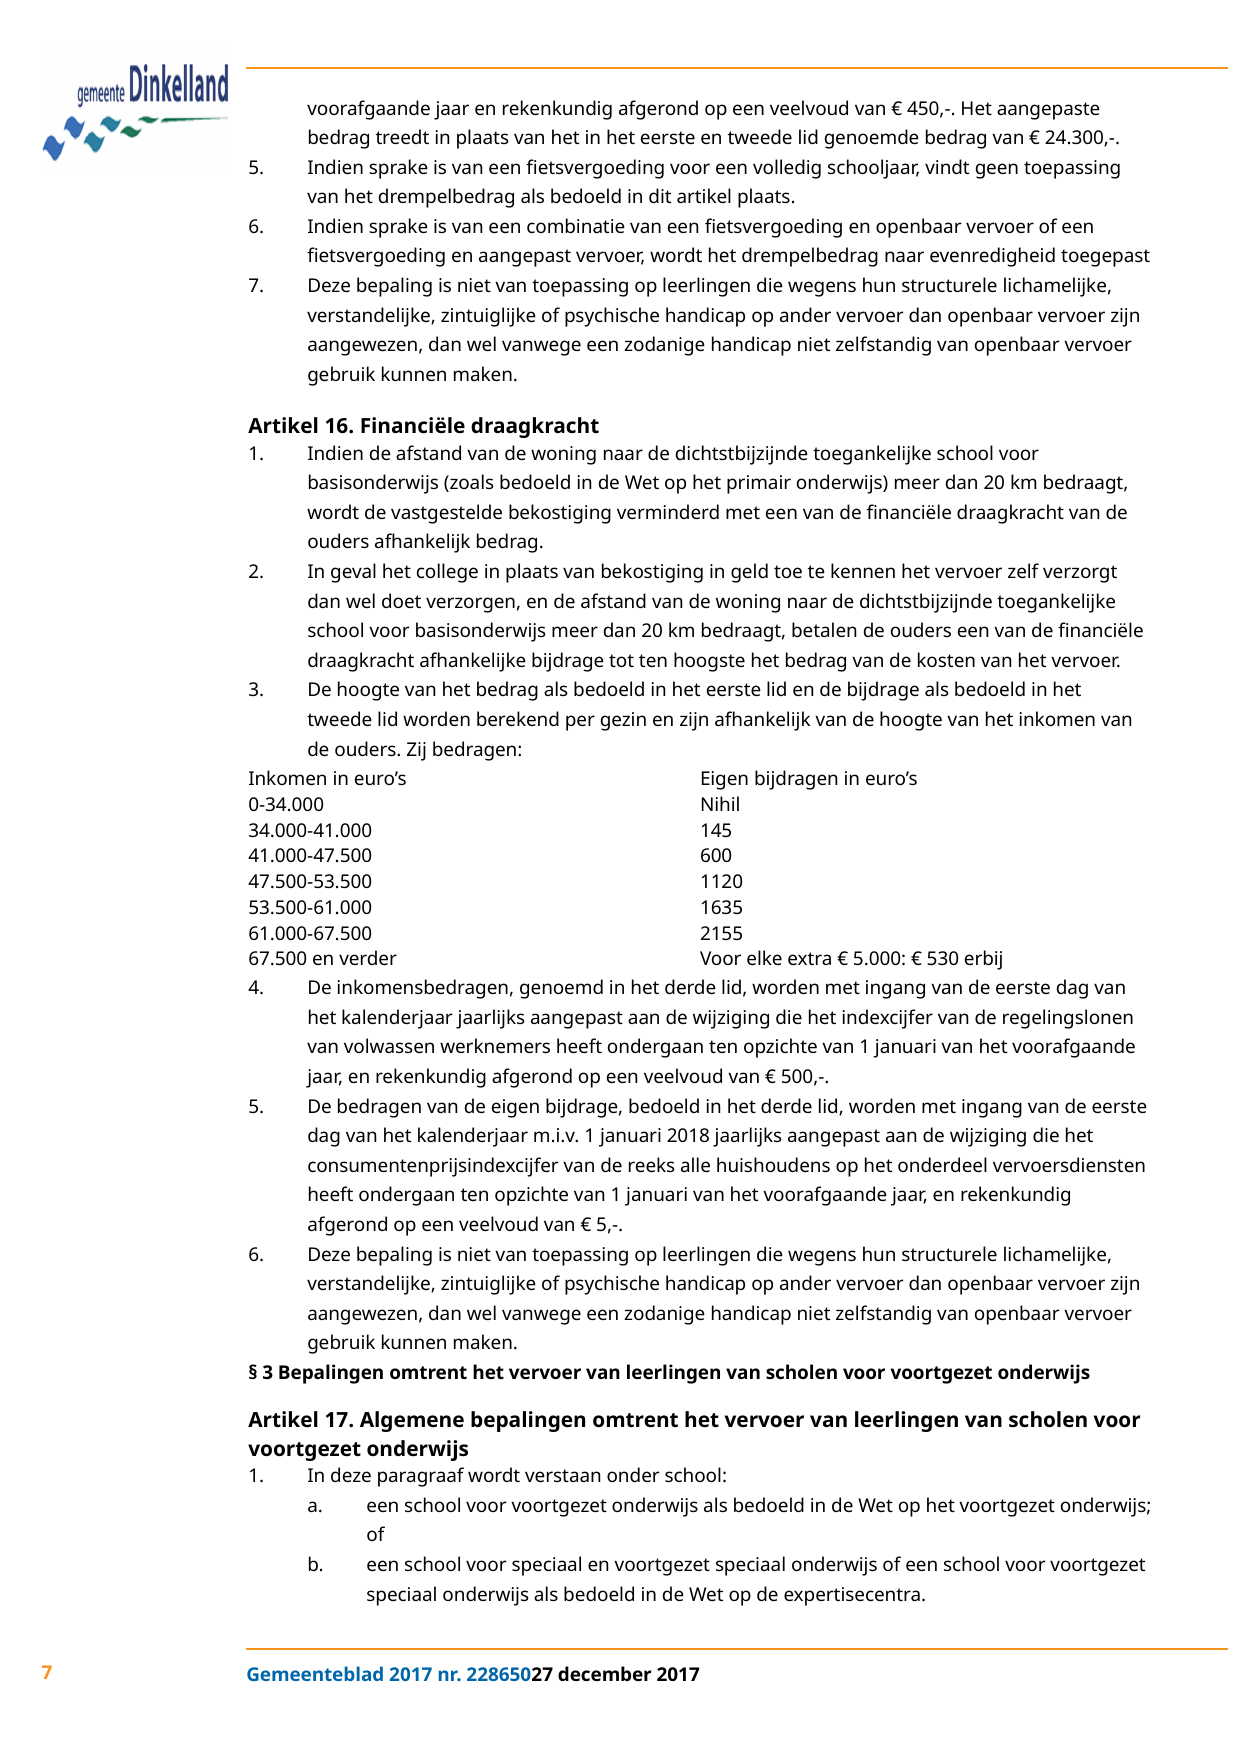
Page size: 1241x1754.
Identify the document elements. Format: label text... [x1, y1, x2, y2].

table_cell 47.500-53.500 [248, 868, 700, 894]
list De inkomensbedragen, genoemd in het derde lid, worden met ingang van de eerste dag van het kalenderjaar jaarlijks aangepast aan de wijziging die het indexcijfer van de regelingslonen van volwassen werknemers heeft ondergaan ten opzichte van 1 januari van het voorafgaande jaar, en rekenkundig afgerond op een veelvoud van € 500,-. [248, 974, 1152, 1089]
table_cell 34.000-41.000 [248, 817, 700, 843]
list Indien de afstand van de woning naar de dichtstbijzijnde toegankelijke school voor basisonderwijs (zoals bedoeld in de Wet op het primair onderwijs) meer dan 20 km bedraagt, wordt de vastgestelde bekostiging verminderd met een van de financiële draagkracht van de ouders afhankelijk bedrag. [248, 440, 1152, 554]
list een school voor voortgezet onderwijs als bedoeld in de Wet op het voortgezet onderwijs; of [307, 1492, 1152, 1547]
text Artikel 16. Financiële draagkracht [248, 411, 1152, 440]
list In deze paragraaf wordt verstaan onder school: [248, 1462, 1152, 1488]
list Indien sprake is van een fietsvergoeding voor een volledig schooljaar, vindt geen toepassing van het drempelbedrag als bedoeld in dit artikel plaats. [248, 154, 1152, 209]
table_cell Voor elke extra € 5.000: € 530 erbij [700, 946, 1152, 971]
list Deze bepaling is niet van toepassing op leerlingen die wegens hun structurele lichamelijke, verstandelijke, zintuiglijke of psychische handicap op ander vervoer dan openbaar vervoer zijn aangewezen, dan wel vanwege een zodanige handicap niet zelfstandig van openbaar vervoer gebruik kunnen maken. [248, 1241, 1152, 1355]
table_cell Nihil [700, 791, 1152, 817]
list De hoogte van het bedrag als bedoeld in het eerste lid en de bijdrage als bedoeld in het tweede lid worden berekend per gezin en zijn afhankelijk van de hoogte van het inkomen van de ouders. Zij bedragen: [248, 677, 1152, 761]
list Indien sprake is van een combinatie van een fietsvergoeding en openbaar vervoer of een fietsvergoeding en aangepast vervoer, wordt het drempelbedrag naar evenredigheid toegepast [248, 213, 1152, 268]
table_cell 1635 [700, 894, 1152, 920]
table_cell 145 [700, 817, 1152, 843]
list Deze bepaling is niet van toepassing op leerlingen die wegens hun structurele lichamelijke, verstandelijke, zintuiglijke of psychische handicap op ander vervoer dan openbaar vervoer zijn aangewezen, dan wel vanwege een zodanige handicap niet zelfstandig van openbaar vervoer gebruik kunnen maken. [248, 272, 1152, 387]
list In geval het college in plaats van bekostiging in geld toe te kennen het vervoer zelf verzorgt dan wel doet verzorgen, en de afstand van de woning naar de dichtstbijzijnde toegankelijke school voor basisonderwijs meer dan 20 km bedraagt, betalen de ouders een van de financiële draagkracht afhankelijke bijdrage tot ten hoogste het bedrag van de kosten van het vervoer. [248, 558, 1152, 673]
table_cell 0-34.000 [248, 791, 700, 817]
table_cell 2155 [700, 920, 1152, 946]
list voorafgaande jaar en rekenkundig afgerond op een veelvoud van € 450,-. Het aangepaste bedrag treedt in plaats van het in het eerste en tweede lid genoemde bedrag van € 24.300,-. [248, 95, 1152, 150]
list een school voor speciaal en voortgezet speciaal onderwijs of een school voor voortgezet speciaal onderwijs als bedoeld in de Wet op de expertisecentra. [307, 1551, 1152, 1607]
picture [41, 47, 231, 172]
table_cell 1120 [700, 868, 1152, 894]
text § 3 Bepalingen omtrent het vervoer van leerlingen van scholen voor voortgezet onderwijs [248, 1359, 1152, 1385]
list De bedragen van de eigen bijdrage, bedoeld in het derde lid, worden met ingang van de eerste dag van het kalenderjaar m.i.v. 1 januari 2018 jaarlijks aangepast aan de wijziging die het consumentenprijsindexcijfer van de reeks alle huishoudens op het onderdeel vervoersdiensten heeft ondergaan ten opzichte van 1 januari van het voorafgaande jaar, en rekenkundig afgerond op een veelvoud van € 5,-. [248, 1093, 1152, 1237]
table_cell 67.500 en verder [248, 946, 700, 971]
table_cell 41.000-47.500 [248, 843, 700, 868]
table_header Inkomen in euro’s [248, 765, 700, 791]
table_cell 53.500-61.000 [248, 894, 700, 920]
table_header Eigen bijdragen in euro’s [700, 765, 1152, 791]
table_cell 61.000-67.500 [248, 920, 700, 946]
text Artikel 17. Algemene bepalingen omtrent het vervoer van leerlingen van scholen voor voortgezet onderwijs [248, 1406, 1152, 1462]
table_cell 600 [700, 843, 1152, 868]
